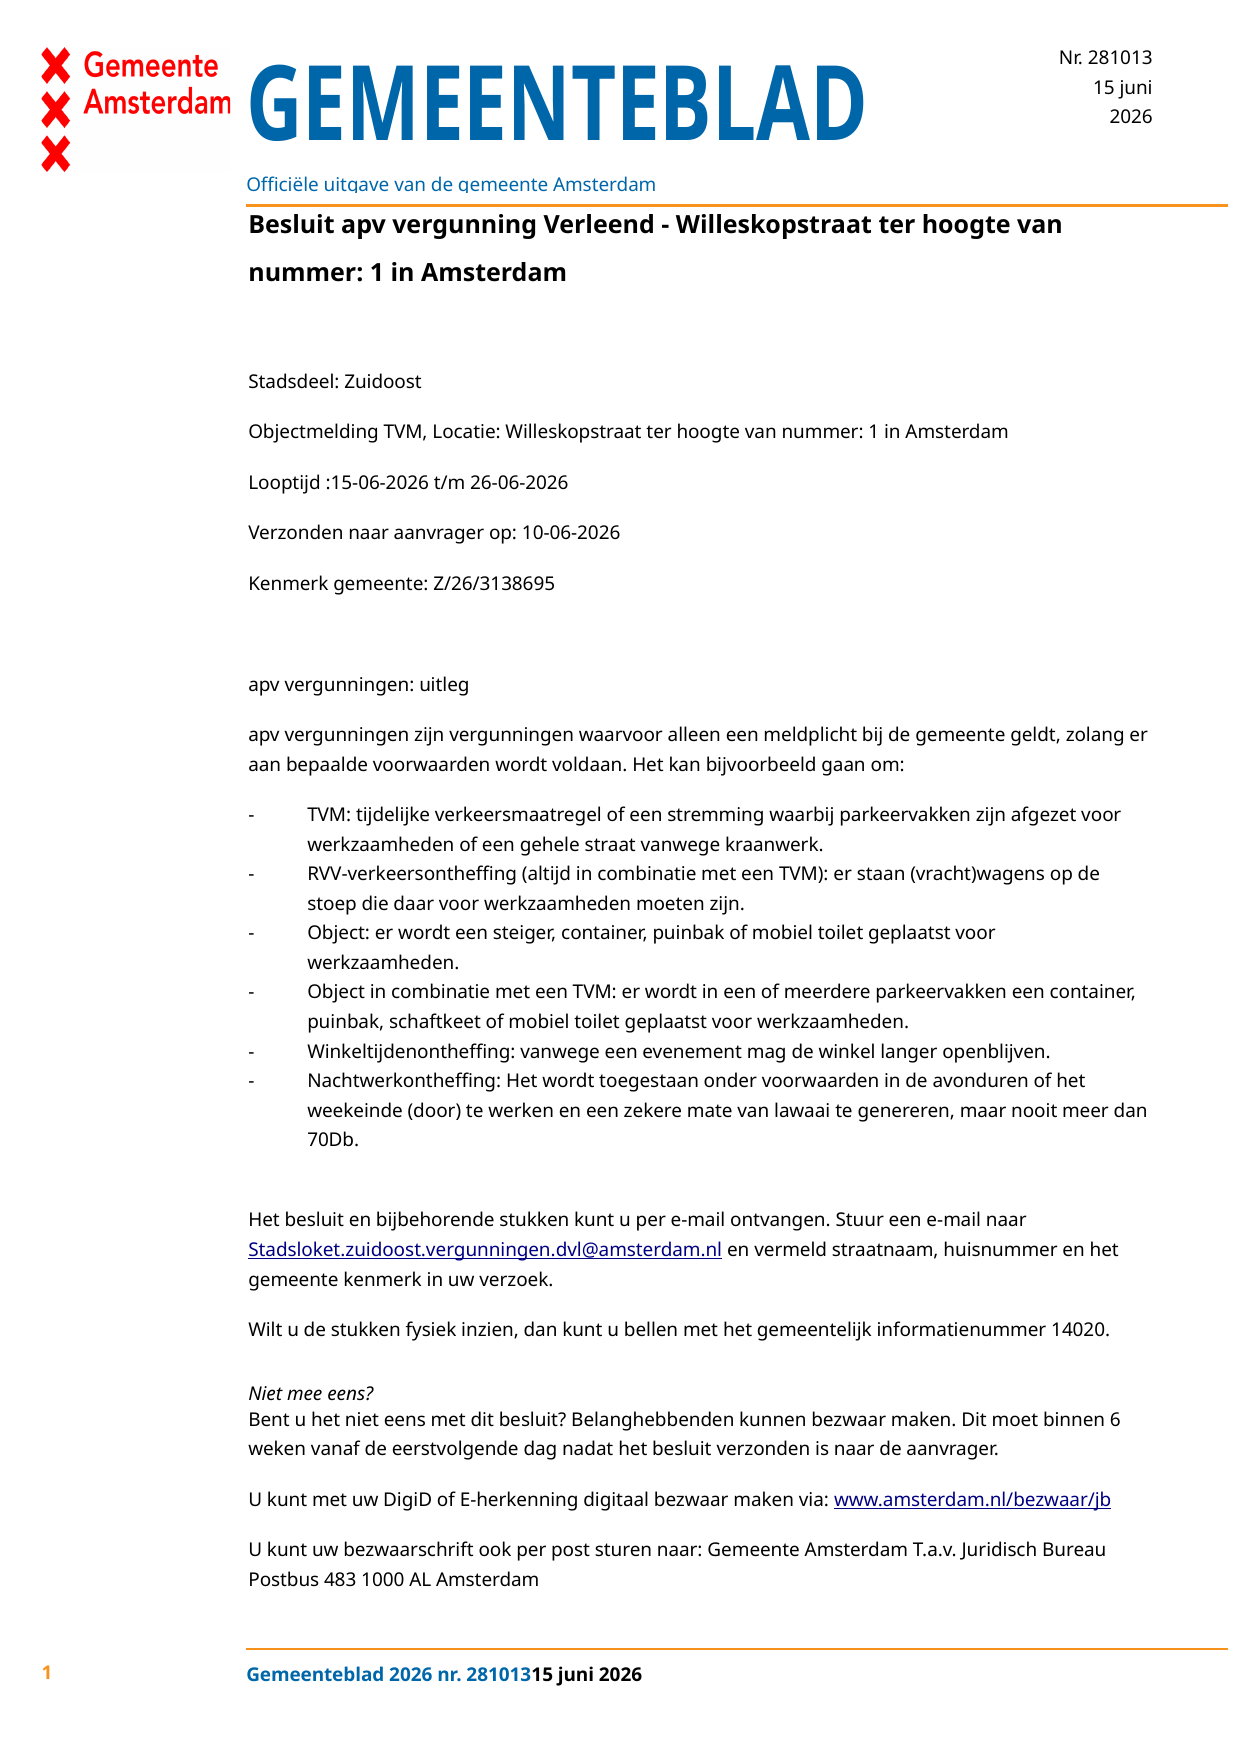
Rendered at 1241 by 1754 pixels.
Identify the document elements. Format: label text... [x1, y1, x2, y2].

text Stadsdeel: Zuidoost [248, 368, 1152, 394]
text Kenmerk gemeente: Z/26/3138695 [248, 570, 1152, 596]
text apv vergunningen zijn vergunningen waarvoor alleen een meldplicht bij de gemeente geldt, zolang er aan bepaalde voorwaarden wordt voldaan. Het kan bijvoorbeeld gaan om: [248, 721, 1152, 777]
text U kunt met uw DigiD of E-herkenning digitaal bezwaar maken via: www.amsterdam.nl/bezwaar/jb [248, 1486, 1152, 1512]
list Object: er wordt een steiger, container, puinbak of mobiel toilet geplaatst voor werkzaamheden. [248, 919, 1152, 975]
text Wilt u de stukken fysiek inzien, dan kunt u bellen met het gemeentelijk informatienummer 14020. [248, 1316, 1152, 1342]
picture [41, 47, 231, 172]
text Besluit apv vergunning Verleend - Willeskopstraat ter hoogte van nummer: 1 in Amsterdam [248, 207, 1152, 288]
list TVM: tijdelijke verkeersmaatregel of een stremming waarbij parkeervakken zijn afgezet voor werkzaamheden of een gehele straat vanwege kraanwerk. [248, 801, 1152, 857]
list Winkeltijdenontheffing: vanwege een evenement mag de winkel langer openblijven. [248, 1038, 1152, 1064]
text Looptijd :15-06-2026 t/m 26-06-2026 [248, 469, 1152, 495]
text Objectmelding TVM, Locatie: Willeskopstraat ter hoogte van nummer: 1 in Amsterdam [248, 419, 1152, 444]
text Niet mee eens? [248, 1380, 1152, 1406]
text apv vergunningen: uitleg [248, 671, 1152, 697]
list Object in combinatie met een TVM: er wordt in een of meerdere parkeervakken een container, puinbak, schaftkeet of mobiel toilet geplaatst voor werkzaamheden. [248, 979, 1152, 1034]
list Nachtwerkontheffing: Het wordt toegestaan onder voorwaarden in de avonduren of het weekeinde (door) te werken en een zekere mate van lawaai te genereren, maar nooit meer dan 70Db. [248, 1067, 1152, 1152]
text Bent u het niet eens met dit besluit? Belanghebbenden kunnen bezwaar maken. Dit moet binnen 6 weken vanaf de eerstvolgende dag nadat het besluit verzonden is naar de aanvrager. [248, 1406, 1152, 1461]
list RVV-verkeersontheffing (altijd in combinatie met een TVM): er staan (vracht)wagens op de stoep die daar voor werkzaamheden moeten zijn. [248, 860, 1152, 916]
text Het besluit en bijbehorende stukken kunt u per e-mail ontvangen. Stuur een e-mail naar Stadsloket.zuidoost.vergunningen.dvl@amsterdam.nl en vermeld straatnaam, huisnummer en het gemeente kenmerk in uw verzoek. [248, 1207, 1152, 1292]
text U kunt uw bezwaarschrift ook per post sturen naar: Gemeente Amsterdam T.a.v. Juridisch Bureau Postbus 483 1000 AL Amsterdam [248, 1536, 1152, 1592]
text Verzonden naar aanvrager op: 10-06-2026 [248, 519, 1152, 545]
